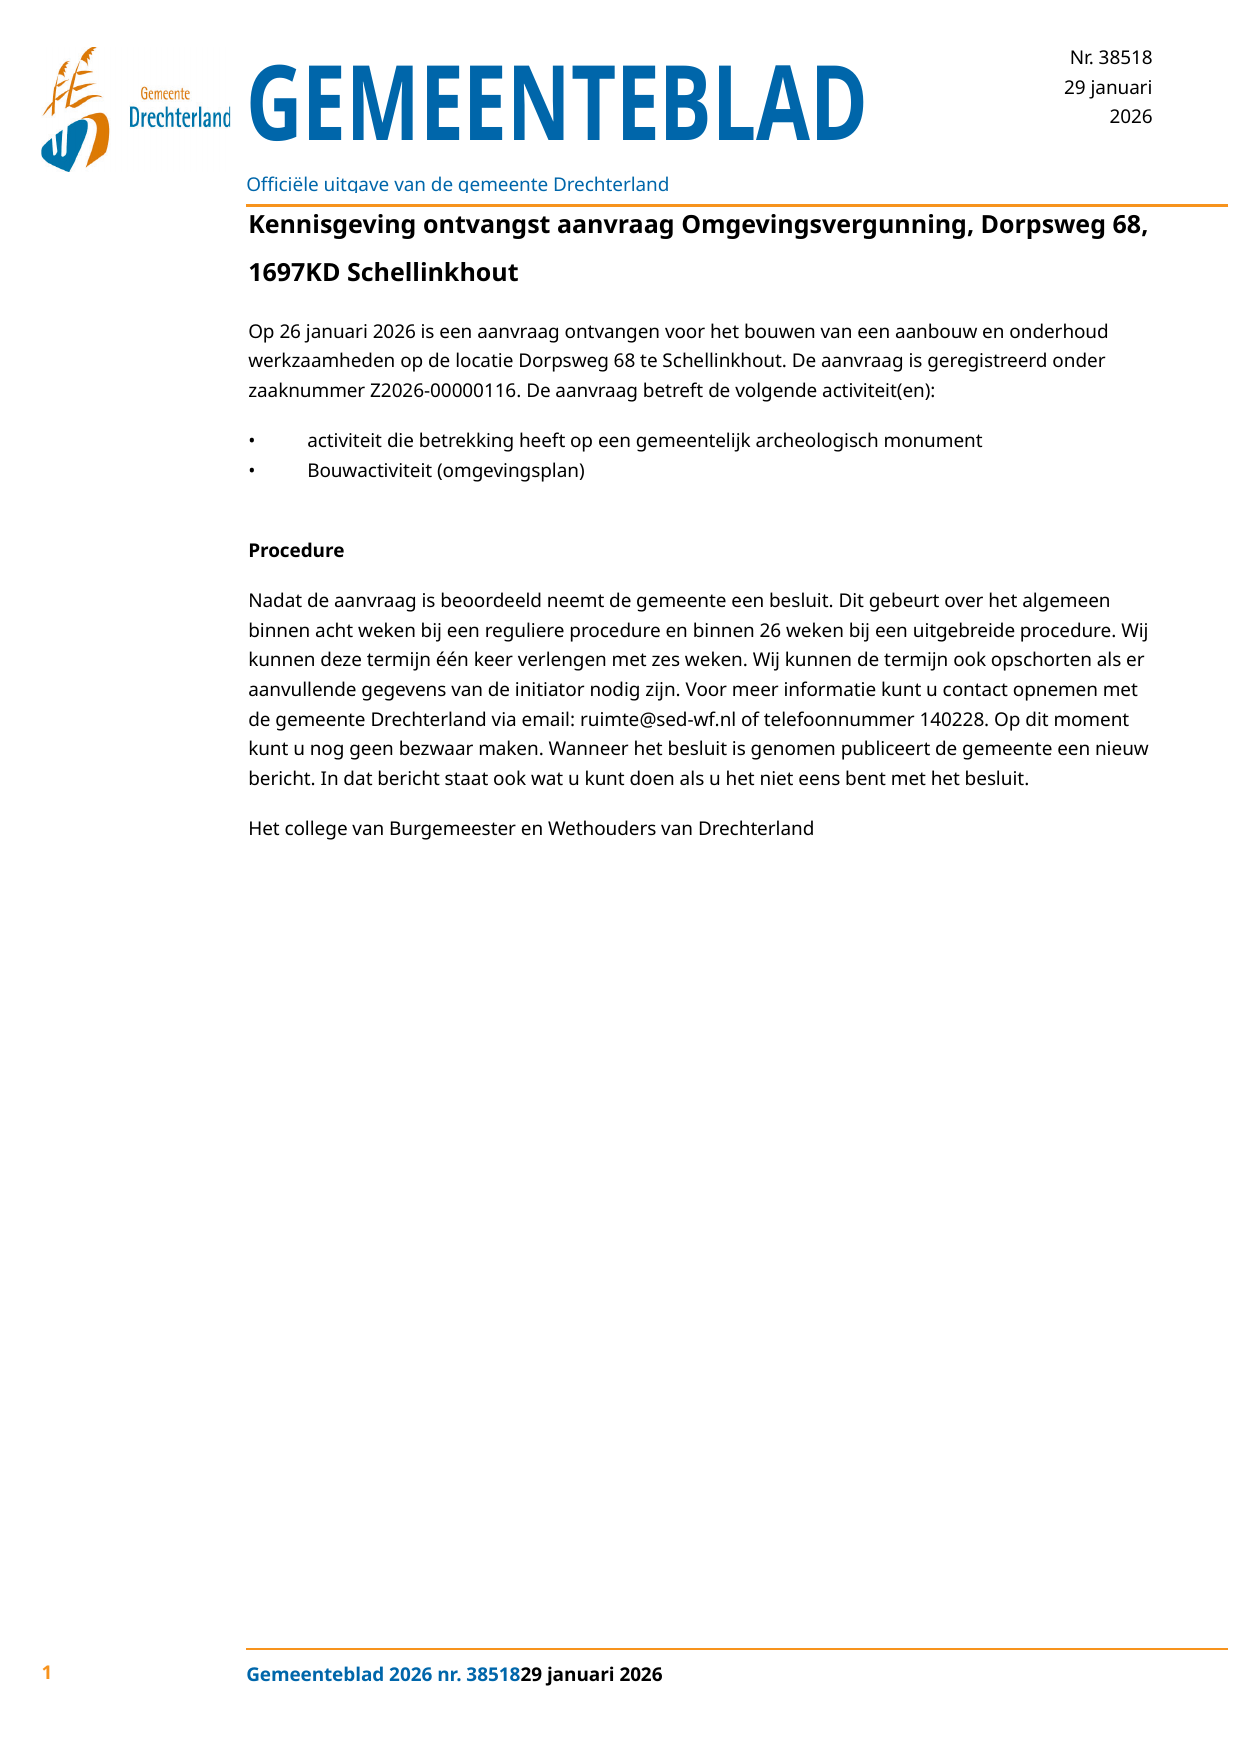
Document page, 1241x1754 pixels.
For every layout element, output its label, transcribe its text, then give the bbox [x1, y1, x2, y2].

text Nadat de aanvraag is beoordeeld neemt de gemeente een besluit. Dit gebeurt over het algemeen binnen acht weken bij een reguliere procedure en binnen 26 weken bij een uitgebreide procedure. Wij kunnen deze termijn één keer verlengen met zes weken. Wij kunnen de termijn ook opschorten als er aanvullende gegevens van de initiator nodig zijn. Voor meer informatie kunt u contact opnemen met de gemeente Drechterland via email: ruimte@sed-wf.nl of telefoonnummer 140228. Op dit moment kunt u nog geen bezwaar maken. Wanneer het besluit is genomen publiceert de gemeente een nieuw bericht. In dat bericht staat ook wat u kunt doen als u het niet eens bent met het besluit. [248, 587, 1152, 791]
text Op 26 januari 2026 is een aanvraag ontvangen voor het bouwen van een aanbouw en onderhoud werkzaamheden op de locatie Dorpsweg 68 te Schellinkhout. De aanvraag is geregistreerd onder zaaknummer Z2026-00000116. De aanvraag betreft de volgende activiteit(en): [248, 318, 1152, 403]
picture [226, 115, 231, 124]
picture [41, 158, 64, 172]
list activiteit die betrekking heeft op een gemeentelijk archeologisch monument [248, 427, 1152, 453]
text Procedure [248, 537, 1152, 563]
text Kennisgeving ontvangst aanvraag Omgevingsvergunning, Dorpsweg 68, 1697KD Schellinkhout [248, 207, 1152, 288]
picture [41, 47, 231, 172]
text Het college van Burgemeester en Wethouders van Drechterland [248, 815, 1152, 841]
list Bouwactiviteit (omgevingsplan) [248, 457, 1152, 483]
